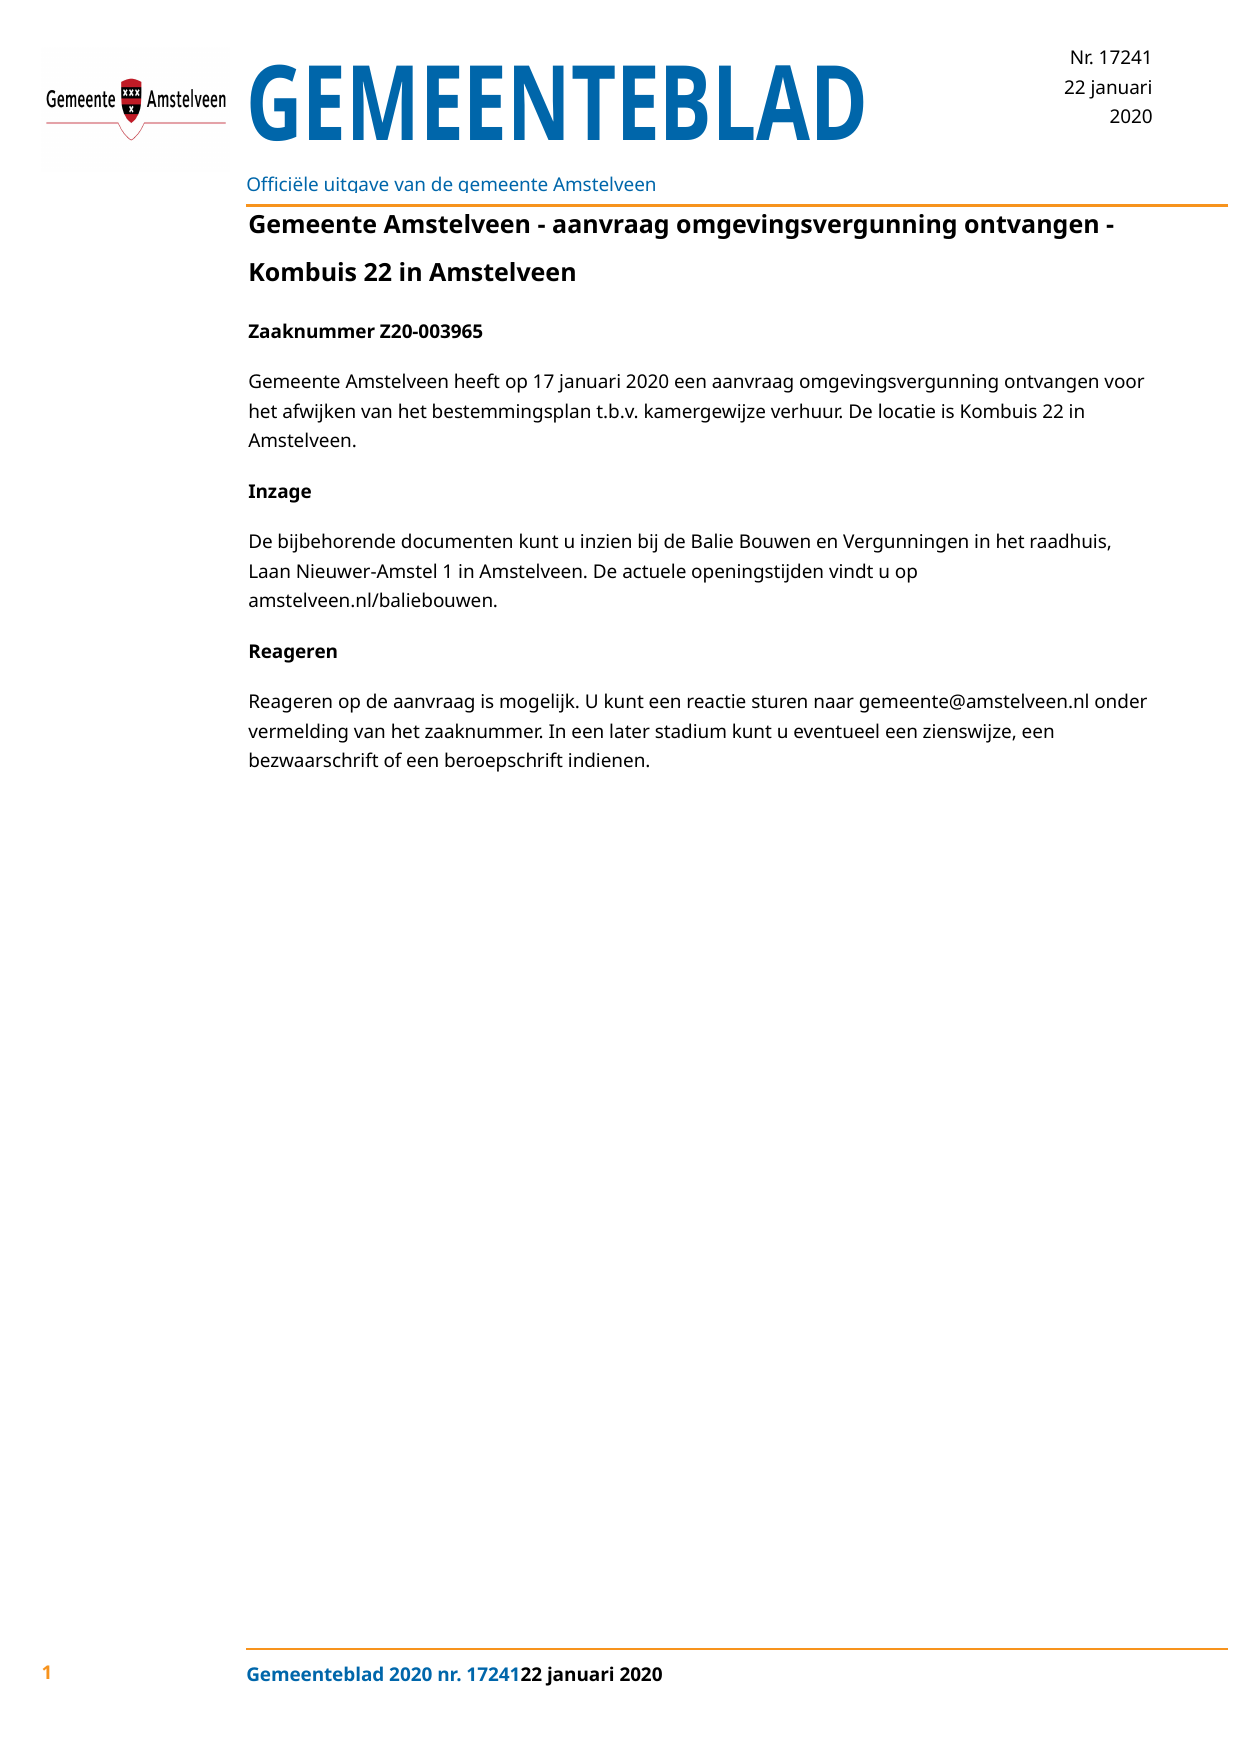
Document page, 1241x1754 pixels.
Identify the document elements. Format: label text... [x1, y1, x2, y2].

text Inzage [248, 478, 1152, 504]
text Zaaknummer Z20-003965 [248, 318, 1152, 344]
text De bijbehorende documenten kunt u inzien bij de Balie Bouwen en Vergunningen in het raadhuis, Laan Nieuwer-Amstel 1 in Amstelveen. De actuele openingstijden vindt u op amstelveen.nl/baliebouwen. [248, 528, 1152, 613]
text Gemeente Amstelveen heeft op 17 januari 2020 een aanvraag omgevingsvergunning ontvangen voor het afwijken van het bestemmingsplan t.b.v. kamergewijze verhuur. De locatie is Kombuis 22 in Amstelveen. [248, 368, 1152, 453]
text Reageren op de aanvraag is mogelijk. U kunt een reactie sturen naar gemeente@amstelveen.nl onder vermelding van het zaaknummer. In een later stadium kunt u eventueel een zienswijze, een bezwaarschrift of een beroepschrift indienen. [248, 688, 1152, 773]
picture [41, 47, 231, 172]
text Gemeente Amstelveen - aanvraag omgevingsvergunning ontvangen - Kombuis 22 in Amstelveen [248, 207, 1152, 288]
text Reageren [248, 638, 1152, 664]
